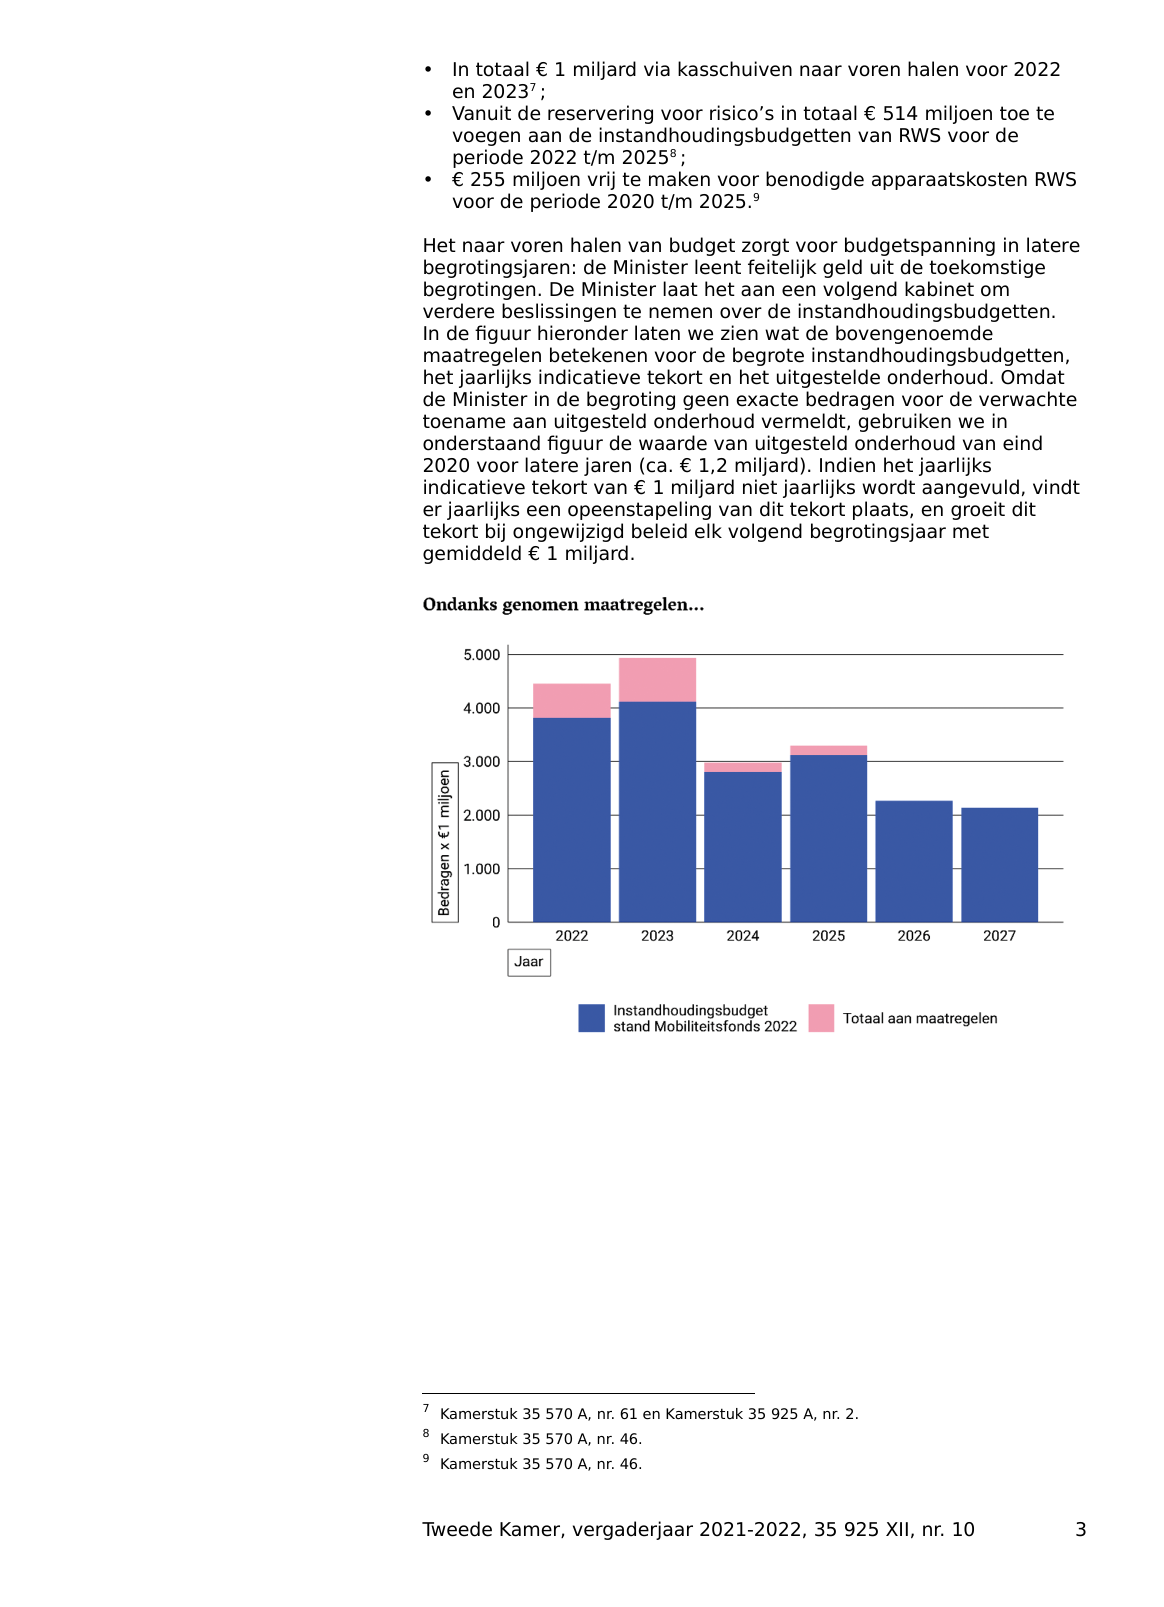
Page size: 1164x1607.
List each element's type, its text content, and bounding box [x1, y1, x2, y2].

text • In totaal € 1 miljard via kasschuiven naar voren halen voor 2022 en 2023; [422, 59, 1087, 103]
text In de figuur hieronder laten we zien wat de bovengenoemde maatregelen betekenen voor de begrote instandhoudingsbudgetten, het jaarlijks indicatieve tekort en het uitgestelde onderhoud. Omdat de Minister in de begroting geen exacte bedragen voor de verwachte toename aan uitgesteld onderhoud vermeldt, gebruiken we in onderstaand figuur de waarde van uitgesteld onderhoud van eind 2020 voor latere jaren (ca. € 1,2 miljard). Indien het jaarlijks indicatieve tekort van € 1 miljard niet jaarlijks wordt aangevuld, vindt er jaarlijks een opeenstapeling van dit tekort plaats, en groeit dit tekort bij ongewijzigd beleid elk volgend begrotingsjaar met gemiddeld € 1 miljard. [422, 323, 1087, 565]
picture [422, 587, 1072, 1042]
text Kamerstuk 35 570 A, nr. 46. [422, 1452, 1087, 1474]
text Kamerstuk 35 570 A, nr. 46. [422, 1427, 1087, 1449]
text Het naar voren halen van budget zorgt voor budgetspanning in latere begrotingsjaren: de Minister leent feitelijk geld uit de toekomstige begrotingen. De Minister laat het aan een volgend kabinet om verdere beslissingen te nemen over de instandhoudingsbudgetten. [422, 235, 1087, 323]
text • Vanuit de reservering voor risico’s in totaal € 514 miljoen toe te voegen aan de instandhoudingsbudgetten van RWS voor de periode 2022 t/m 2025; [422, 103, 1087, 169]
text • € 255 miljoen vrij te maken voor benodigde apparaatskosten RWS voor de periode 2020 t/m 2025. [422, 169, 1087, 213]
text Kamerstuk 35 570 A, nr. 61 en Kamerstuk 35 925 A, nr. 2. [422, 1402, 1087, 1424]
